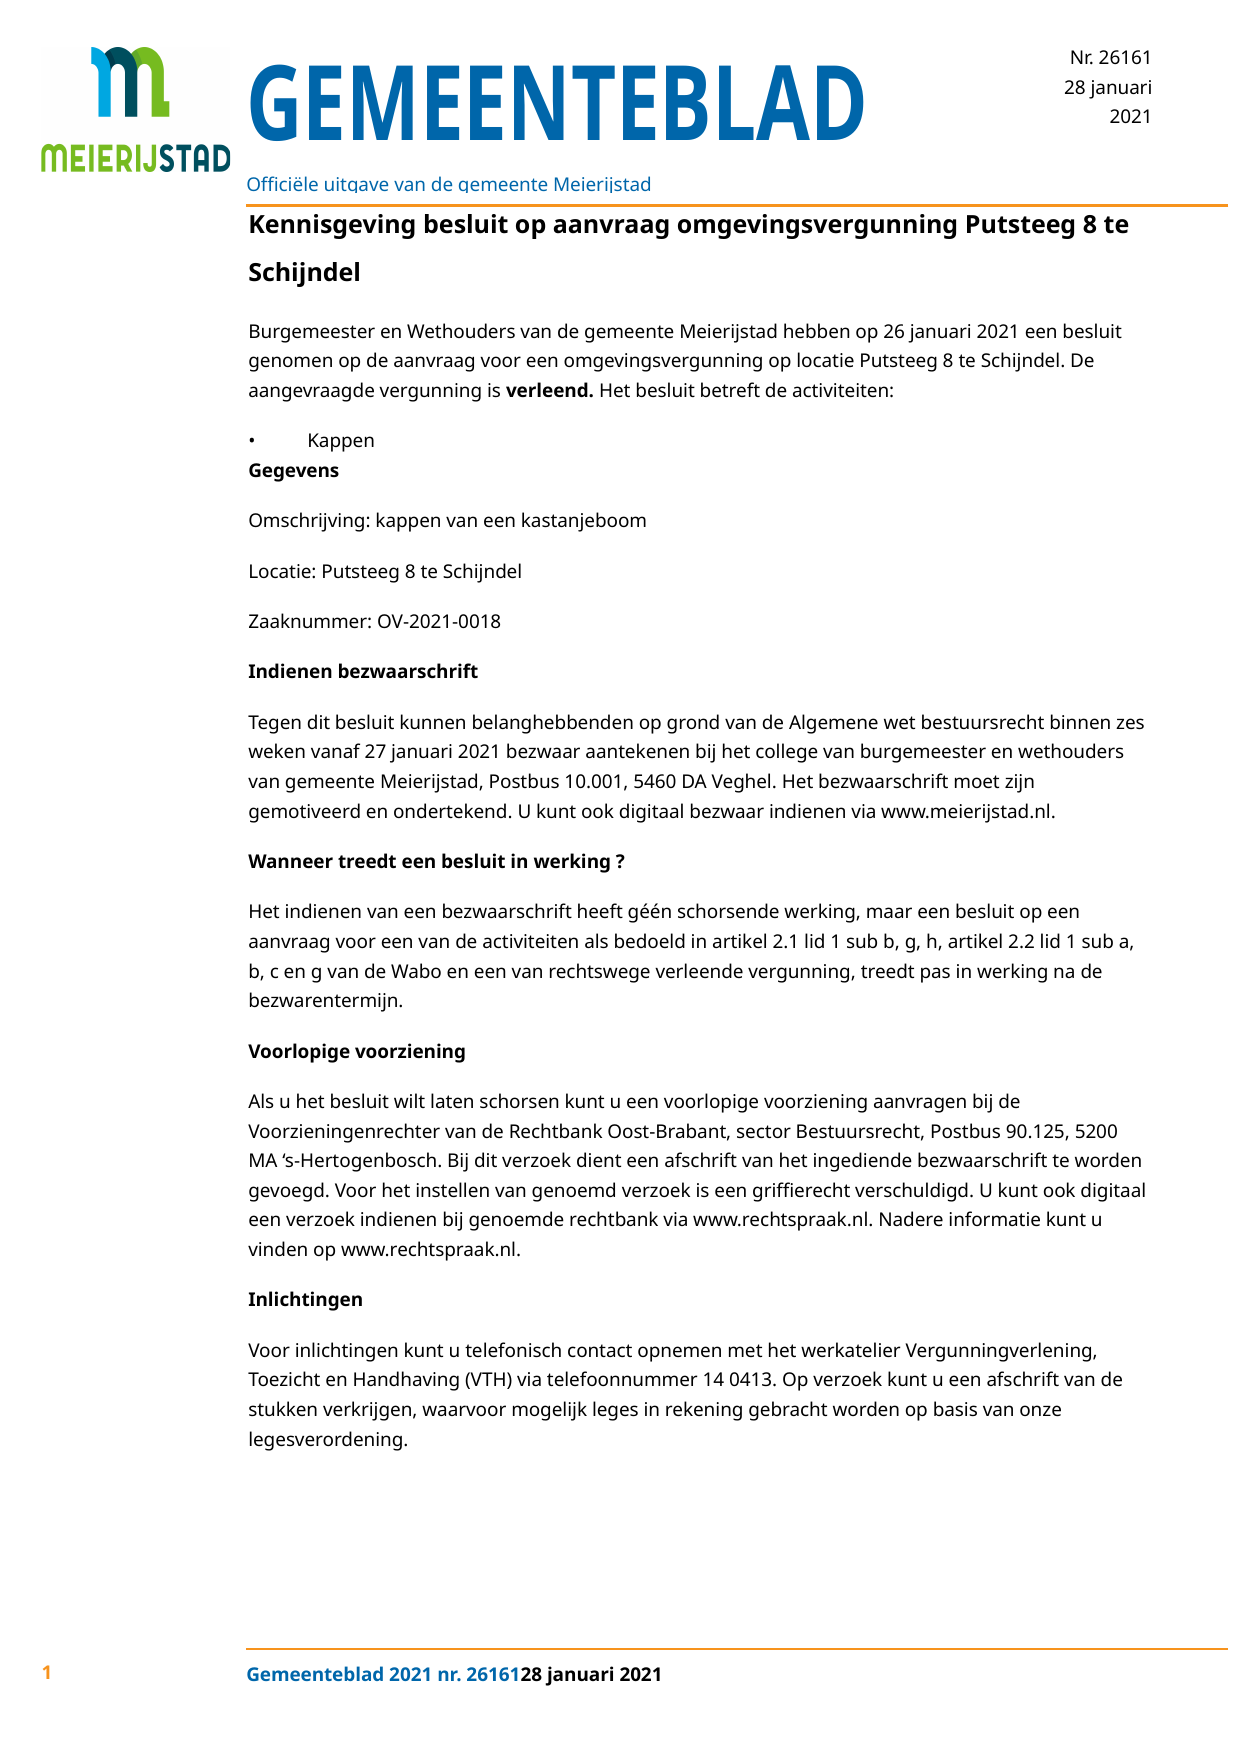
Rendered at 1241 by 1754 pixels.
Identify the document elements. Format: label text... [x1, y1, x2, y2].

text Wanneer treedt een besluit in werking ? [248, 848, 1152, 874]
text Inlichtingen [248, 1287, 1152, 1312]
text Omschrijving: kappen van een kastanjeboom [248, 507, 1152, 533]
text Zaaknummer: OV-2021-0018 [248, 608, 1152, 634]
list Kappen [248, 427, 1152, 453]
text Tegen dit besluit kunnen belanghebbenden op grond van de Algemene wet bestuursrecht binnen zes weken vanaf 27 januari 2021 bezwaar aantekenen bij het college van burgemeester en wethouders van gemeente Meierijstad, Postbus 10.001, 5460 DA Veghel. Het bezwaarschrift moet zijn gemotiveerd en ondertekend. U kunt ook digitaal bezwaar indienen via www.meierijstad.nl. [248, 709, 1152, 824]
picture [41, 47, 231, 172]
text Kennisgeving besluit op aanvraag omgevingsvergunning Putsteeg 8 te Schijndel [248, 207, 1152, 288]
text Locatie: Putsteeg 8 te Schijndel [248, 558, 1152, 584]
text Het indienen van een bezwaarschrift heeft géén schorsende werking, maar een besluit op een aanvraag voor een van de activiteiten als bedoeld in artikel 2.1 lid 1 sub b, g, h, artikel 2.2 lid 1 sub a, b, c en g van de Wabo en een van rechtswege verleende vergunning, treedt pas in werking na de bezwarentermijn. [248, 899, 1152, 1013]
text Gegevens [248, 457, 1152, 483]
text Voorlopige voorziening [248, 1038, 1152, 1064]
text Voor inlichtingen kunt u telefonisch contact opnemen met het werkatelier Vergunningverlening, Toezicht en Handhaving (VTH) via telefoonnummer 14 0413. Op verzoek kunt u een afschrift van de stukken verkrijgen, waarvoor mogelijk leges in rekening gebracht worden op basis van onze legesverordening. [248, 1337, 1152, 1452]
text Burgemeester en Wethouders van de gemeente Meierijstad hebben op 26 januari 2021 een besluit genomen op de aanvraag voor een omgevingsvergunning op locatie Putsteeg 8 te Schijndel. De aangevraagde vergunning is verleend. Het besluit betreft de activiteiten: [248, 318, 1152, 403]
text Indienen bezwaarschrift [248, 659, 1152, 684]
text Als u het besluit wilt laten schorsen kunt u een voorlopige voorziening aanvragen bij de Voorzieningenrechter van de Rechtbank Oost-Brabant, sector Bestuursrecht, Postbus 90.125, 5200 MA ‘s-Hertogenbosch. Bij dit verzoek dient een afschrift van het ingediende bezwaarschrift te worden gevoegd. Voor het instellen van genoemd verzoek is een griffierecht verschuldigd. U kunt ook digitaal een verzoek indienen bij genoemde rechtbank via www.rechtspraak.nl. Nadere informatie kunt u vinden op www.rechtspraak.nl. [248, 1088, 1152, 1262]
